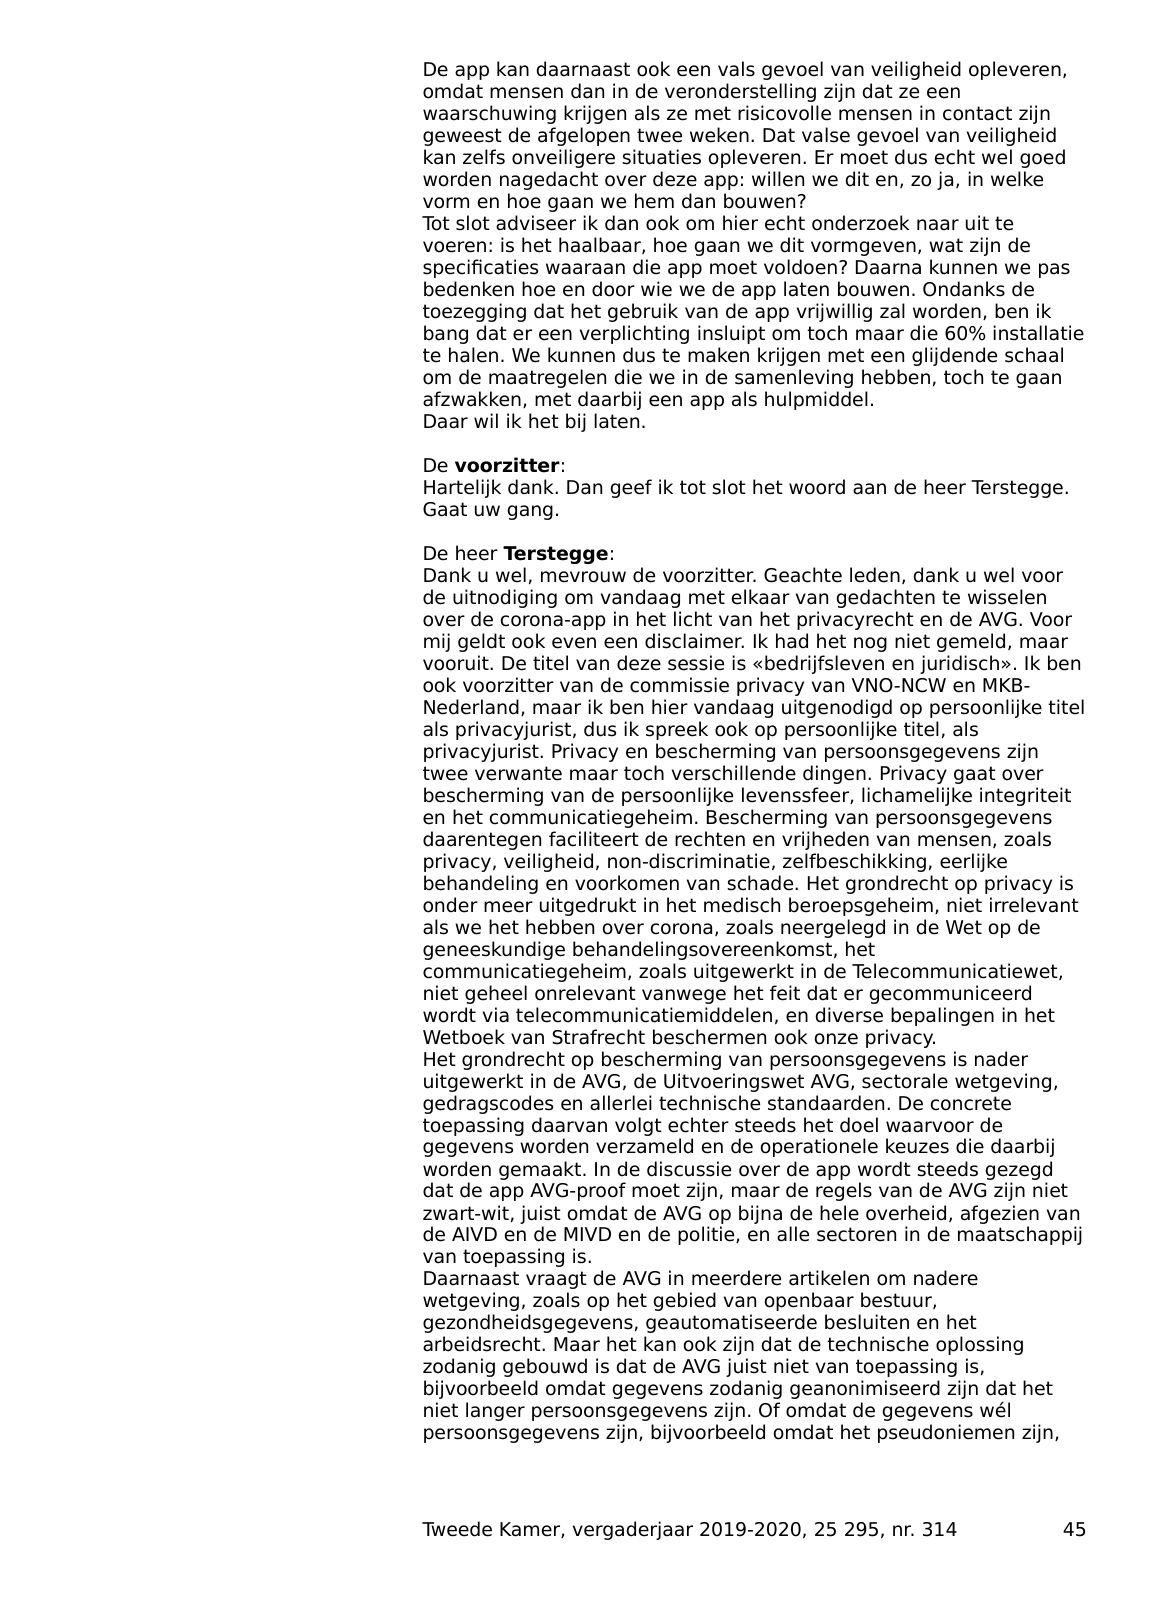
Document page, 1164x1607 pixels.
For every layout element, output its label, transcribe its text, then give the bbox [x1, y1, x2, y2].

text Tot slot adviseer ik dan ook om hier echt onderzoek naar uit te voeren: is het haalbaar, hoe gaan we dit vormgeven, wat zijn de specificaties waaraan die app moet voldoen? Daarna kunnen we pas bedenken hoe en door wie we de app laten bouwen. Ondanks de toezegging dat het gebruik van de app vrijwillig zal worden, ben ik bang dat er een verplichting insluipt om toch maar die 60% installatie te halen. We kunnen dus te maken krijgen met een glijdende schaal om de maatregelen die we in de samenleving hebben, toch te gaan afzwakken, met daarbij een app als hulpmiddel. [422, 213, 1087, 411]
text Daarnaast vraagt de AVG in meerdere artikelen om nadere wetgeving, zoals op het gebied van openbaar bestuur, gezondheidsgegevens, geautomatiseerde besluiten en het arbeidsrecht. Maar het kan ook zijn dat de technische oplossing zodanig gebouwd is dat de AVG juist niet van toepassing is, bijvoorbeeld omdat gegevens zodanig geanonimiseerd zijn dat het niet langer persoonsgegevens zijn. Of omdat de gegevens wél persoonsgegevens zijn, bijvoorbeeld omdat het pseudoniemen zijn, [422, 1268, 1087, 1444]
text Daar wil ik het bij laten. [422, 411, 1087, 433]
text De heer Terstegge: [422, 543, 1087, 565]
text Hartelijk dank. Dan geef ik tot slot het woord aan de heer Terstegge. Gaat uw gang. [422, 477, 1087, 521]
text De voorzitter: [422, 455, 1087, 477]
text De app kan daarnaast ook een vals gevoel van veiligheid opleveren, omdat mensen dan in de veronderstelling zijn dat ze een waarschuwing krijgen als ze met risicovolle mensen in contact zijn geweest de afgelopen twee weken. Dat valse gevoel van veiligheid kan zelfs onveiligere situaties opleveren. Er moet dus echt wel goed worden nagedacht over deze app: willen we dit en, zo ja, in welke vorm en hoe gaan we hem dan bouwen? [422, 59, 1087, 213]
text Het grondrecht op bescherming van persoonsgegevens is nader uitgewerkt in de AVG, de Uitvoeringswet AVG, sectorale wetgeving, gedragscodes en allerlei technische standaarden. De concrete toepassing daarvan volgt echter steeds het doel waarvoor de gegevens worden verzameld en de operationele keuzes die daarbij worden gemaakt. In de discussie over de app wordt steeds gezegd dat de app AVG-proof moet zijn, maar de regels van de AVG zijn niet zwart-wit, juist omdat de AVG op bijna de hele overheid, afgezien van de AIVD en de MIVD en de politie, en alle sectoren in de maatschappij van toepassing is. [422, 1048, 1087, 1268]
text Dank u wel, mevrouw de voorzitter. Geachte leden, dank u wel voor de uitnodiging om vandaag met elkaar van gedachten te wisselen over de corona-app in het licht van het privacyrecht en de AVG. Voor mij geldt ook even een disclaimer. Ik had het nog niet gemeld, maar vooruit. De titel van deze sessie is «bedrijfsleven en juridisch». Ik ben ook voorzitter van de commissie privacy van VNO-NCW en MKB-Nederland, maar ik ben hier vandaag uitgenodigd op persoonlijke titel als privacyjurist, dus ik spreek ook op persoonlijke titel, als privacyjurist. Privacy en bescherming van persoonsgegevens zijn twee verwante maar toch verschillende dingen. Privacy gaat over bescherming van de persoonlijke levenssfeer, lichamelijke integriteit en het communicatiegeheim. Bescherming van persoonsgegevens daarentegen faciliteert de rechten en vrijheden van mensen, zoals privacy, veiligheid, non-discriminatie, zelfbeschikking, eerlijke behandeling en voorkomen van schade. Het grondrecht op privacy is onder meer uitgedrukt in het medisch beroepsgeheim, niet irrelevant als we het hebben over corona, zoals neergelegd in de Wet op de geneeskundige behandelingsovereenkomst, het communicatiegeheim, zoals uitgewerkt in de Telecommunicatiewet, niet geheel onrelevant vanwege het feit dat er gecommuniceerd wordt via telecommunicatiemiddelen, en diverse bepalingen in het Wetboek van Strafrecht beschermen ook onze privacy. [422, 565, 1087, 1048]
